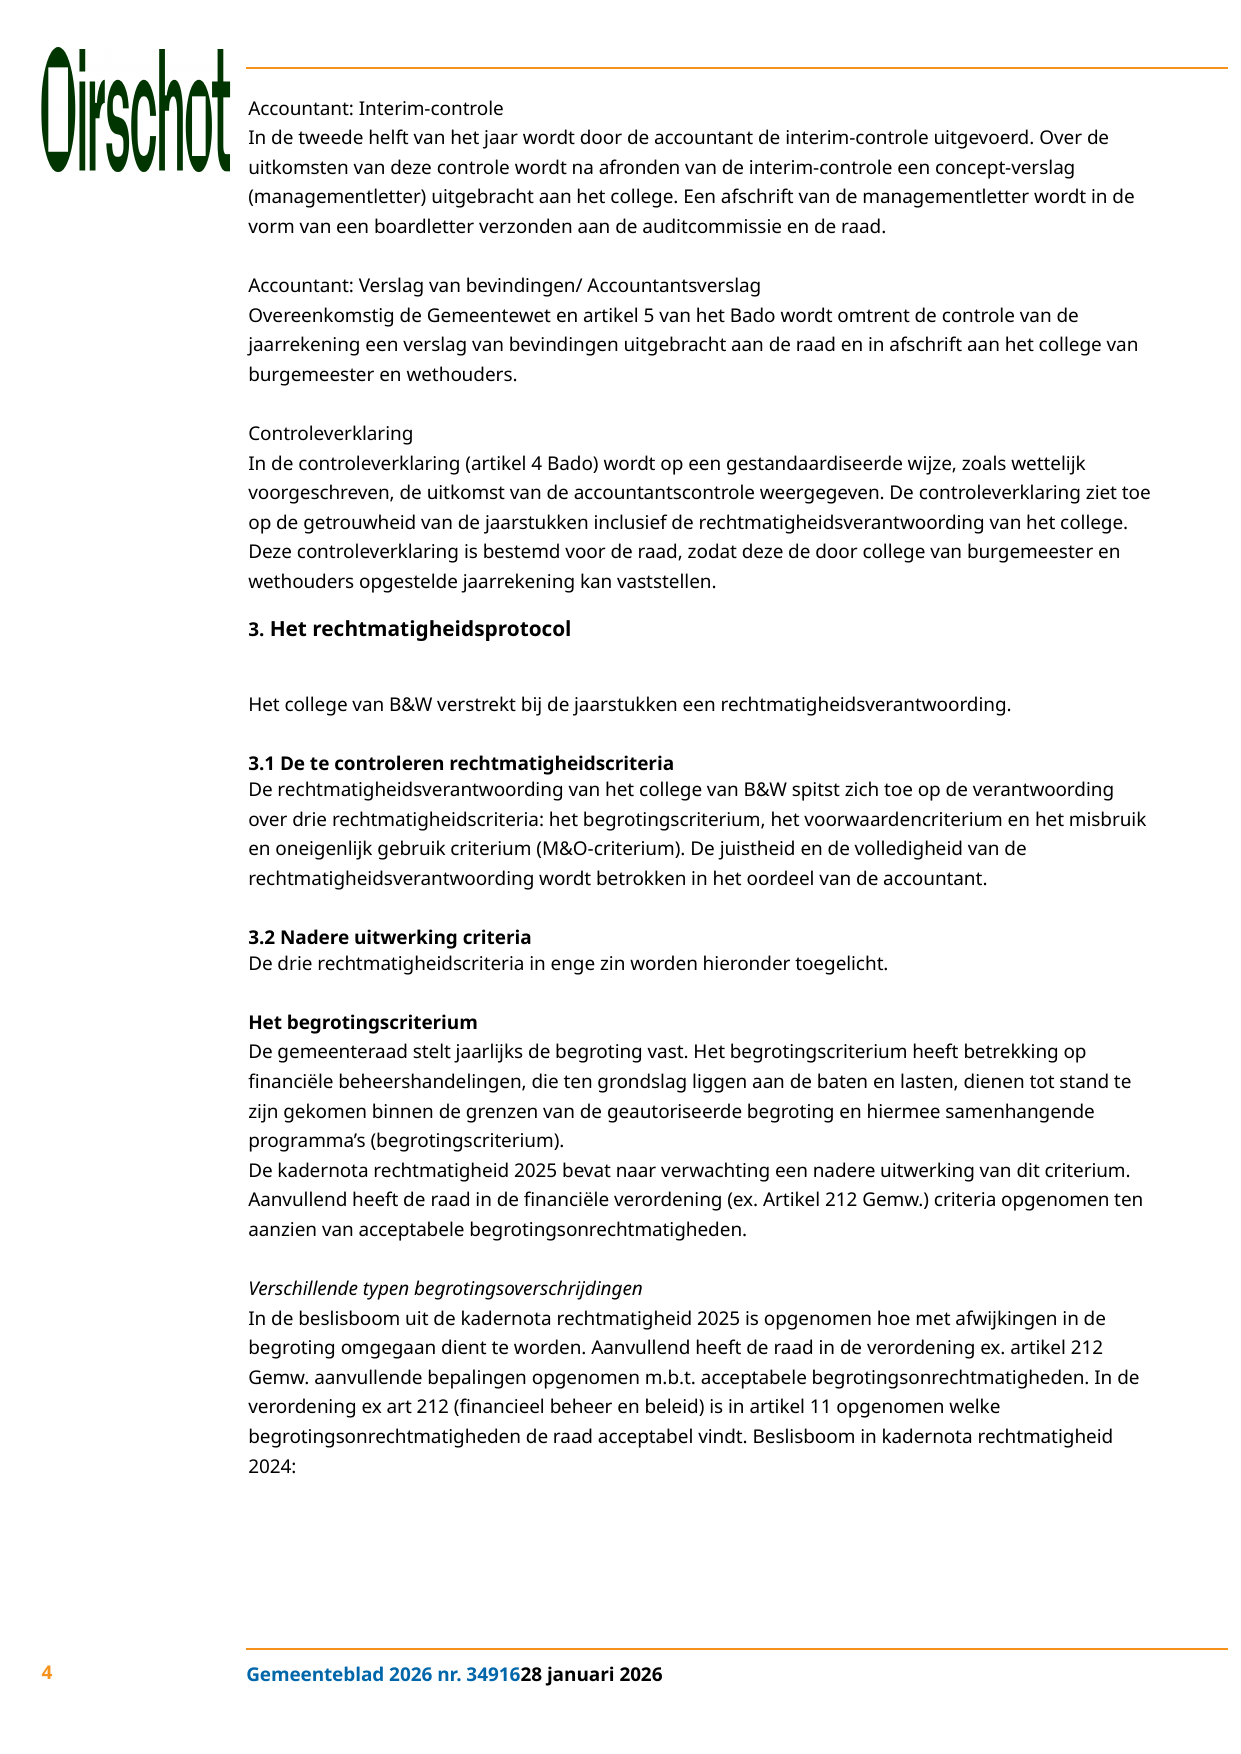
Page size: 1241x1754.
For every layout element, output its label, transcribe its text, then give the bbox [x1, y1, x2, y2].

text In de beslisboom uit de kadernota rechtmatigheid 2025 is opgenomen hoe met afwijkingen in de begroting omgegaan dient te worden. Aanvullend heeft de raad in de verordening ex. artikel 212 Gemw. aanvullende bepalingen opgenomen m.b.t. acceptabele begrotingsonrechtmatigheden. In de verordening ex art 212 (financieel beheer en beleid) is in artikel 11 opgenomen welke begrotingsonrechtmatigheden de raad acceptabel vindt. Beslisboom in kadernota rechtmatigheid 2024: [248, 1305, 1152, 1479]
text 3.1 De te controleren rechtmatigheidscriteria [248, 751, 1152, 776]
text Het college van B&W verstrekt bij de jaarstukken een rechtmatigheidsverantwoording. [248, 691, 1152, 717]
text De gemeenteraad stelt jaarlijks de begroting vast. Het begrotingscriterium heeft betrekking op financiële beheershandelingen, die ten grondslag liggen aan de baten en lasten, dienen tot stand te zijn gekomen binnen de grenzen van de geautoriseerde begroting en hiermee samenhangende programma’s (begrotingscriterium). [248, 1039, 1152, 1153]
text 3. Het rechtmatigheidsprotocol [248, 614, 1152, 642]
text 3.2 Nadere uitwerking criteria [248, 924, 1152, 950]
text In de tweede helft van het jaar wordt door de accountant de interim-controle uitgevoerd. Over de uitkomsten van deze controle wordt na afronden van de interim-controle een concept-verslag (managementletter) uitgebracht aan het college. Een afschrift van de managementletter wordt in de vorm van een boardletter verzonden aan de auditcommissie en de raad. [248, 124, 1152, 239]
text Het begrotingscriterium [248, 1009, 1152, 1035]
picture [41, 47, 231, 172]
text De kadernota rechtmatigheid 2025 bevat naar verwachting een nadere uitwerking van dit criterium. Aanvullend heeft de raad in de financiële verordening (ex. Artikel 212 Gemw.) criteria opgenomen ten aanzien van acceptabele begrotingsonrechtmatigheden. [248, 1157, 1152, 1242]
text In de controleverklaring (artikel 4 Bado) wordt op een gestandaardiseerde wijze, zoals wettelijk voorgeschreven, de uitkomst van de accountantscontrole weergegeven. De controleverklaring ziet toe op de getrouwheid van de jaarstukken inclusief de rechtmatigheidsverantwoording van het college. Deze controleverklaring is bestemd voor de raad, zodat deze de door college van burgemeester en wethouders opgestelde jaarrekening kan vaststellen. [248, 450, 1152, 594]
text Verschillende typen begrotingsoverschrijdingen [248, 1275, 1152, 1301]
text Accountant: Verslag van bevindingen/ Accountantsverslag [248, 272, 1152, 298]
text De rechtmatigheidsverantwoording van het college van B&W spitst zich toe op de verantwoording over drie rechtmatigheidscriteria: het begrotingscriterium, het voorwaardencriterium en het misbruik en oneigenlijk gebruik criterium (M&O-criterium). De juistheid en de volledigheid van de rechtmatigheidsverantwoording wordt betrokken in het oordeel van de accountant. [248, 776, 1152, 891]
text Controleverklaring [248, 420, 1152, 446]
text Overeenkomstig de Gemeentewet en artikel 5 van het Bado wordt omtrent de controle van de jaarrekening een verslag van bevindingen uitgebracht aan de raad en in afschrift aan het college van burgemeester en wethouders. [248, 302, 1152, 387]
text Accountant: Interim-controle [248, 95, 1152, 121]
text De drie rechtmatigheidscriteria in enge zin worden hieronder toegelicht. [248, 950, 1152, 976]
